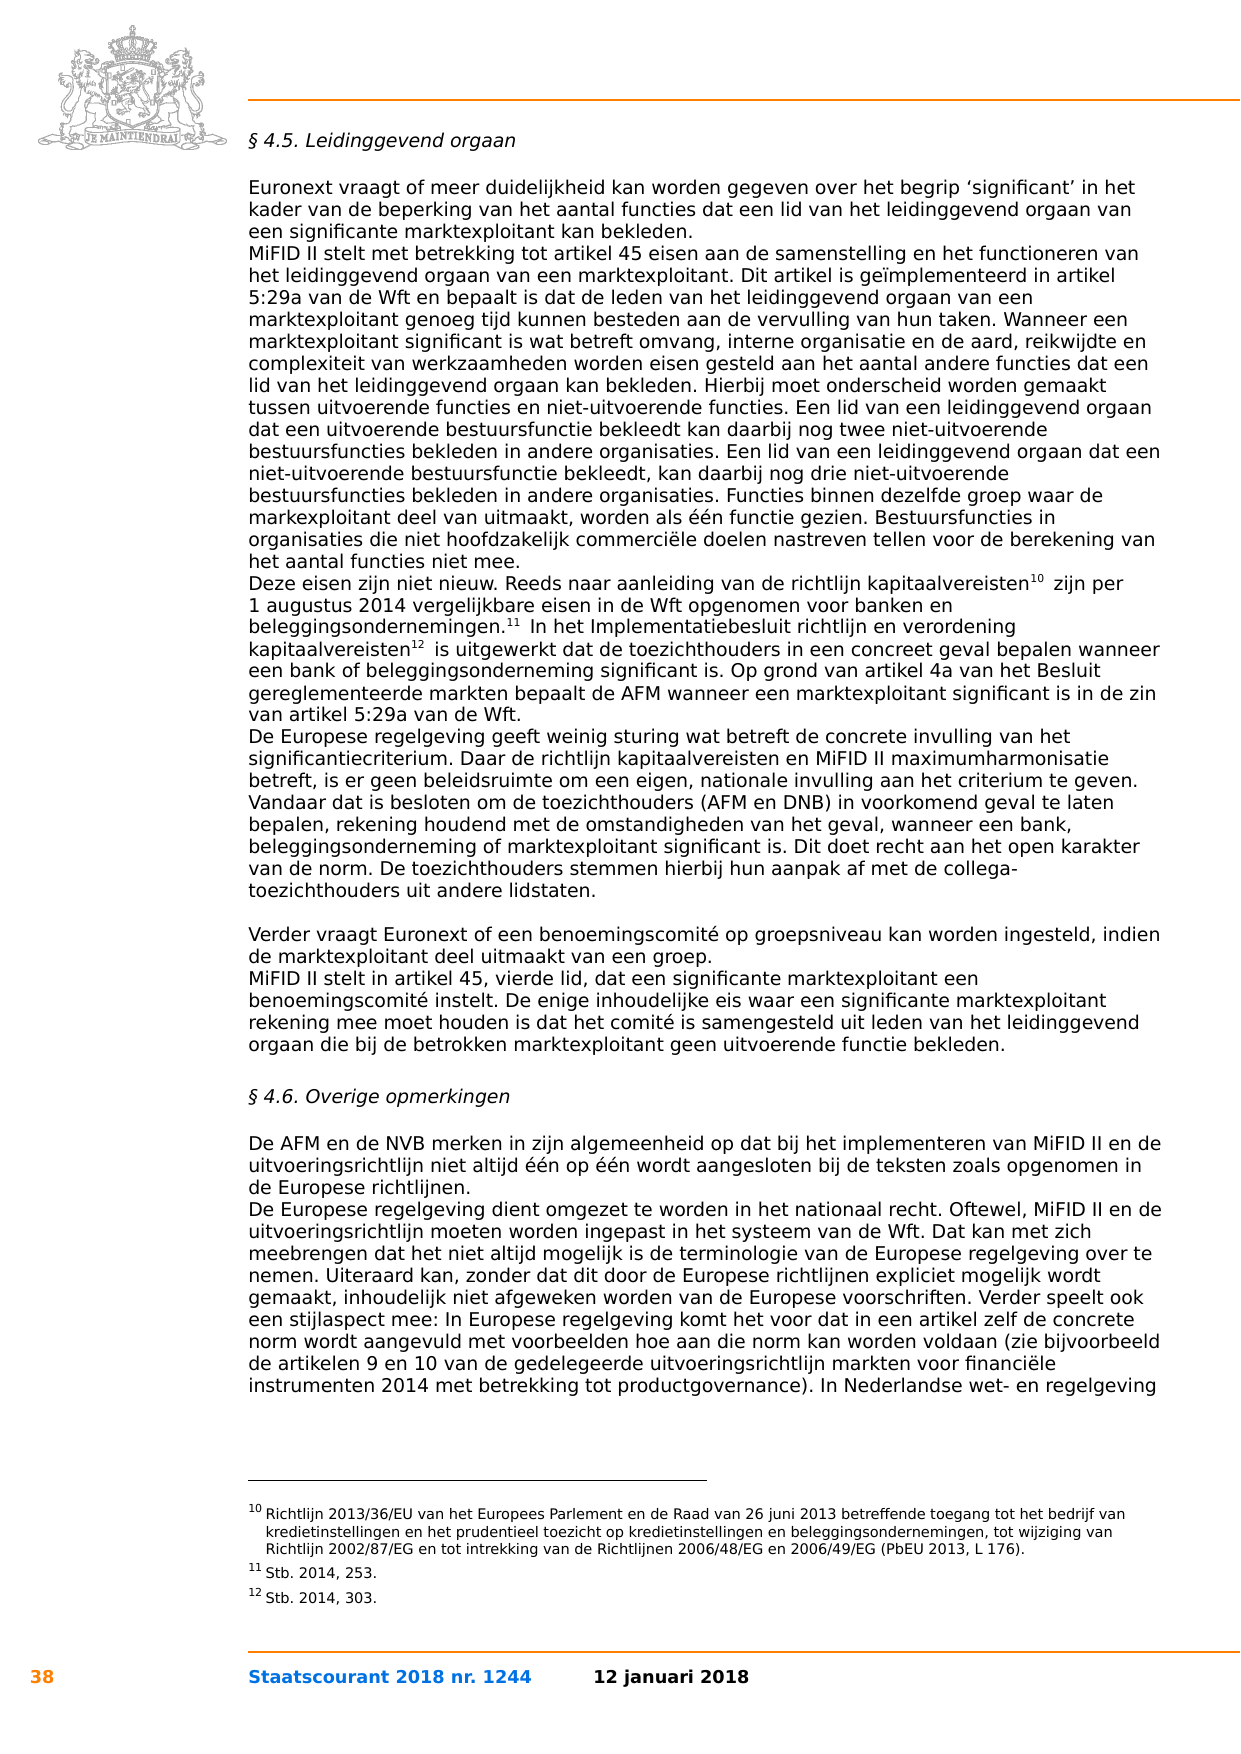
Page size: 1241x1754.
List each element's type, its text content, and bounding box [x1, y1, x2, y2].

text Deze eisen zijn niet nieuw. Reeds naar aanleiding van de richtlijn kapitaalvereisten zijn per 1 augustus 2014 vergelijkbare eisen in de Wft opgenomen voor banken en beleggingsondernemingen. In het Implementatiebesluit richtlijn en verordening kapitaalvereisten is uitgewerkt dat de toezichthouders in een concreet geval bepalen wanneer een bank of beleggingsonderneming significant is. Op grond van artikel 4a van het Besluit gereglementeerde markten bepaalt de AFM wanneer een marktexploitant significant is in de zin van artikel 5:29a van de Wft. [248, 572, 1163, 726]
text Verder vraagt Euronext of een benoemingscomité op groepsniveau kan worden ingesteld, indien de marktexploitant deel uitmaakt van een groep. [248, 924, 1163, 968]
text De AFM en de NVB merken in zijn algemeenheid op dat bij het implementeren van MiFID II en de uitvoeringsrichtlijn niet altijd één op één wordt aangesloten bij de teksten zoals opgenomen in de Europese richtlijnen. [248, 1133, 1163, 1199]
text De Europese regelgeving geeft weinig sturing wat betreft de concrete invulling van het significantiecriterium. Daar de richtlijn kapitaalvereisten en MiFID II maximumharmonisatie betreft, is er geen beleidsruimte om een eigen, nationale invulling aan het criterium te geven. Vandaar dat is besloten om de toezichthouders (AFM en DNB) in voorkomend geval te laten bepalen, rekening houdend met de omstandigheden van het geval, wanneer een bank, beleggingsonderneming of marktexploitant significant is. Dit doet recht aan het open karakter van de norm. De toezichthouders stemmen hierbij hun aanpak af met de collega-toezichthouders uit andere lidstaten. [248, 726, 1163, 902]
text De Europese regelgeving dient omgezet te worden in het nationaal recht. Oftewel, MiFID II en de uitvoeringsrichtlijn moeten worden ingepast in het systeem van de Wft. Dat kan met zich meebrengen dat het niet altijd mogelijk is de terminologie van de Europese regelgeving over te nemen. Uiteraard kan, zonder dat dit door de Europese richtlijnen expliciet mogelijk wordt gemaakt, inhoudelijk niet afgeweken worden van de Europese voorschriften. Verder speelt ook een stijlaspect mee: In Europese regelgeving komt het voor dat in een artikel zelf de concrete norm wordt aangevuld met voorbeelden hoe aan die norm kan worden voldaan (zie bijvoorbeeld de artikelen 9 en 10 van de gedelegeerde uitvoeringsrichtlijn markten voor financiële instrumenten 2014 met betrekking tot productgovernance). In Nederlandse wet- en regelgeving [248, 1199, 1163, 1397]
subtitle § 4.6. Overige opmerkingen [248, 1086, 1163, 1108]
picture [38, 25, 227, 150]
text Stb. 2014, 253. [248, 1561, 1163, 1583]
text Richtlijn 2013/36/EU van het Europees Parlement en de Raad van 26 juni 2013 betreffende toegang tot het bedrijf van kredietinstellingen en het prudentieel toezicht op kredietinstellingen en beleggingsondernemingen, tot wijziging van Richtlijn 2002/87/EG en tot intrekking van de Richtlijnen 2006/48/EG en 2006/49/EG (PbEU 2013, L 176). [248, 1502, 1163, 1558]
subtitle § 4.5. Leidinggevend orgaan [248, 130, 1163, 152]
text MiFID II stelt met betrekking tot artikel 45 eisen aan de samenstelling en het functioneren van het leidinggevend orgaan van een marktexploitant. Dit artikel is geïmplementeerd in artikel 5:29a van de Wft en bepaalt is dat de leden van het leidinggevend orgaan van een marktexploitant genoeg tijd kunnen besteden aan de vervulling van hun taken. Wanneer een marktexploitant significant is wat betreft omvang, interne organisatie en de aard, reikwijdte en complexiteit van werkzaamheden worden eisen gesteld aan het aantal andere functies dat een lid van het leidinggevend orgaan kan bekleden. Hierbij moet onderscheid worden gemaakt tussen uitvoerende functies en niet-uitvoerende functies. Een lid van een leidinggevend orgaan dat een uitvoerende bestuursfunctie bekleedt kan daarbij nog twee niet-uitvoerende bestuursfuncties bekleden in andere organisaties. Een lid van een leidinggevend orgaan dat een niet-uitvoerende bestuursfunctie bekleedt, kan daarbij nog drie niet-uitvoerende bestuursfuncties bekleden in andere organisaties. Functies binnen dezelfde groep waar de markexploitant deel van uitmaakt, worden als één functie gezien. Bestuursfuncties in organisaties die niet hoofdzakelijk commerciële doelen nastreven tellen voor de berekening van het aantal functies niet mee. [248, 243, 1163, 572]
text Stb. 2014, 303. [248, 1586, 1163, 1608]
text MiFID II stelt in artikel 45, vierde lid, dat een significante marktexploitant een benoemingscomité instelt. De enige inhoudelijke eis waar een significante marktexploitant rekening mee moet houden is dat het comité is samengesteld uit leden van het leidinggevend orgaan die bij de betrokken marktexploitant geen uitvoerende functie bekleden. [248, 968, 1163, 1056]
text Euronext vraagt of meer duidelijkheid kan worden gegeven over het begrip ‘significant’ in het kader van de beperking van het aantal functies dat een lid van het leidinggevend orgaan van een significante marktexploitant kan bekleden. [248, 177, 1163, 243]
